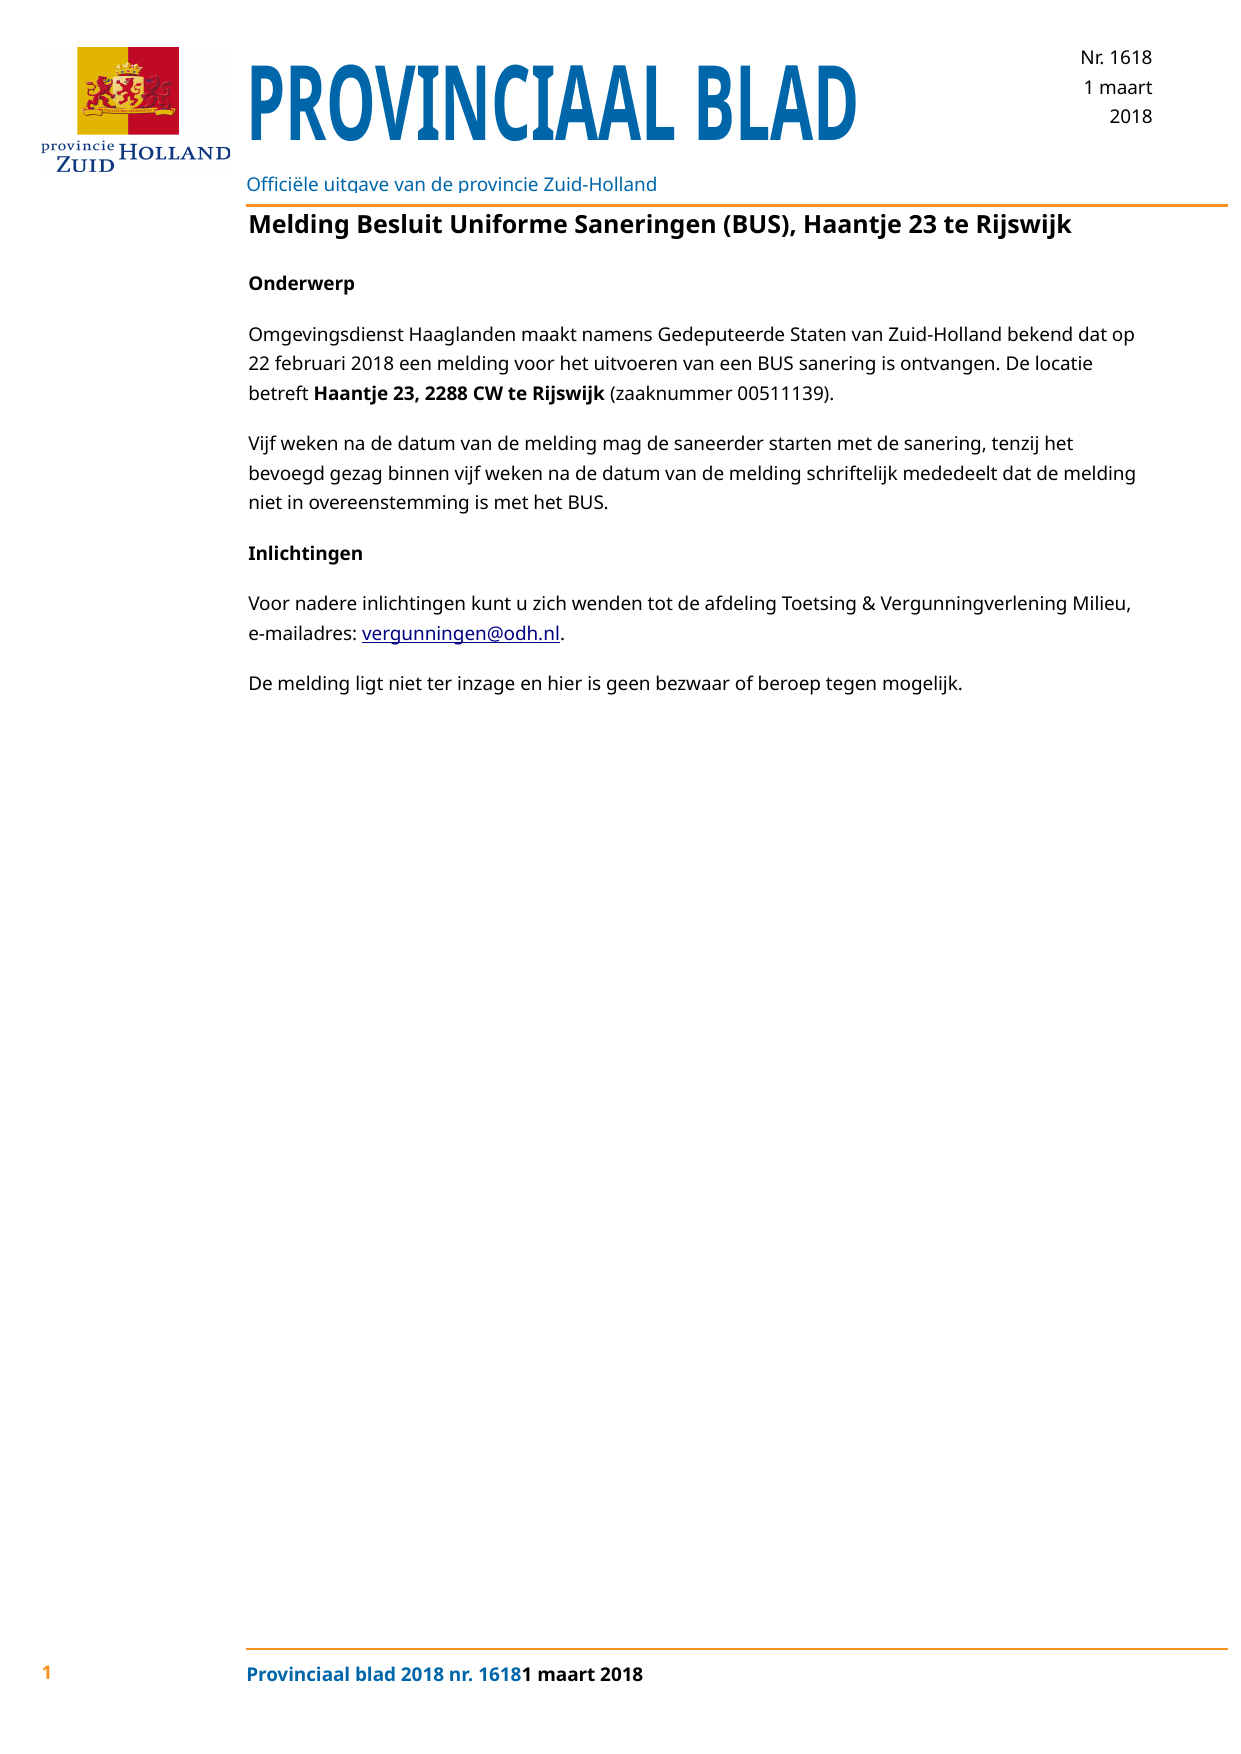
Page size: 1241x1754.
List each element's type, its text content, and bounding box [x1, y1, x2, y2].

text Inlichtingen [248, 540, 1152, 566]
text Vijf weken na de datum van de melding mag de saneerder starten met de sanering, tenzij het bevoegd gezag binnen vijf weken na de datum van de melding schriftelijk mededeelt dat de melding niet in overeenstemming is met het BUS. [248, 430, 1152, 515]
text Voor nadere inlichtingen kunt u zich wenden tot de afdeling Toetsing & Vergunningverlening Milieu, e-mailadres: vergunningen@odh.nl. [248, 590, 1152, 646]
text De melding ligt niet ter inzage en hier is geen bezwaar of beroep tegen mogelijk. [248, 670, 1152, 696]
picture [41, 47, 231, 172]
text Melding Besluit Uniforme Saneringen (BUS), Haantje 23 te Rijswijk [248, 207, 1152, 241]
text Omgevingsdienst Haaglanden maakt namens Gedeputeerde Staten van Zuid-Holland bekend dat op 22 februari 2018 een melding voor het uitvoeren van een BUS sanering is ontvangen. De locatie betreft Haantje 23, 2288 CW te Rijswijk (zaaknummer 00511139). [248, 321, 1152, 406]
text Onderwerp [248, 270, 1152, 296]
